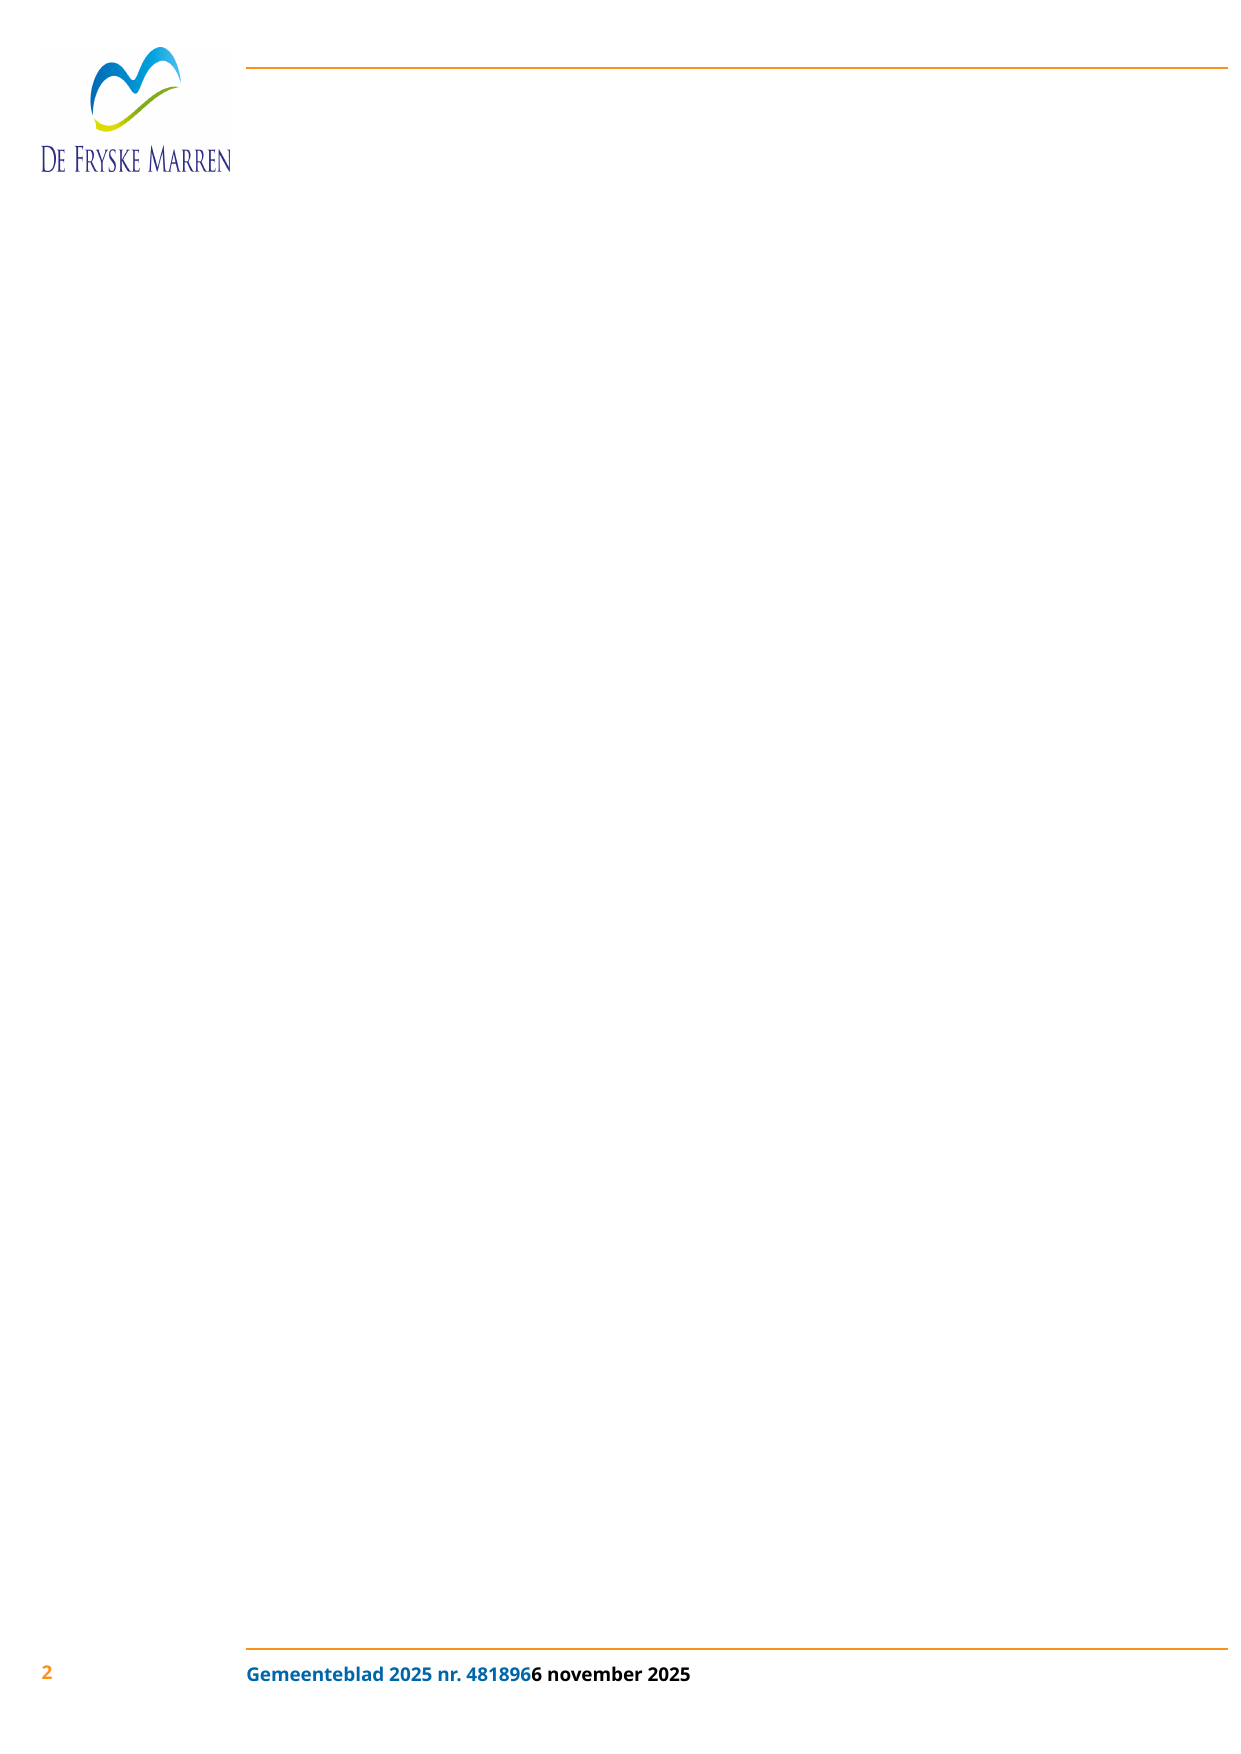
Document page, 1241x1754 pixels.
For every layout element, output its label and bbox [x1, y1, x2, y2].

picture [41, 47, 231, 172]
